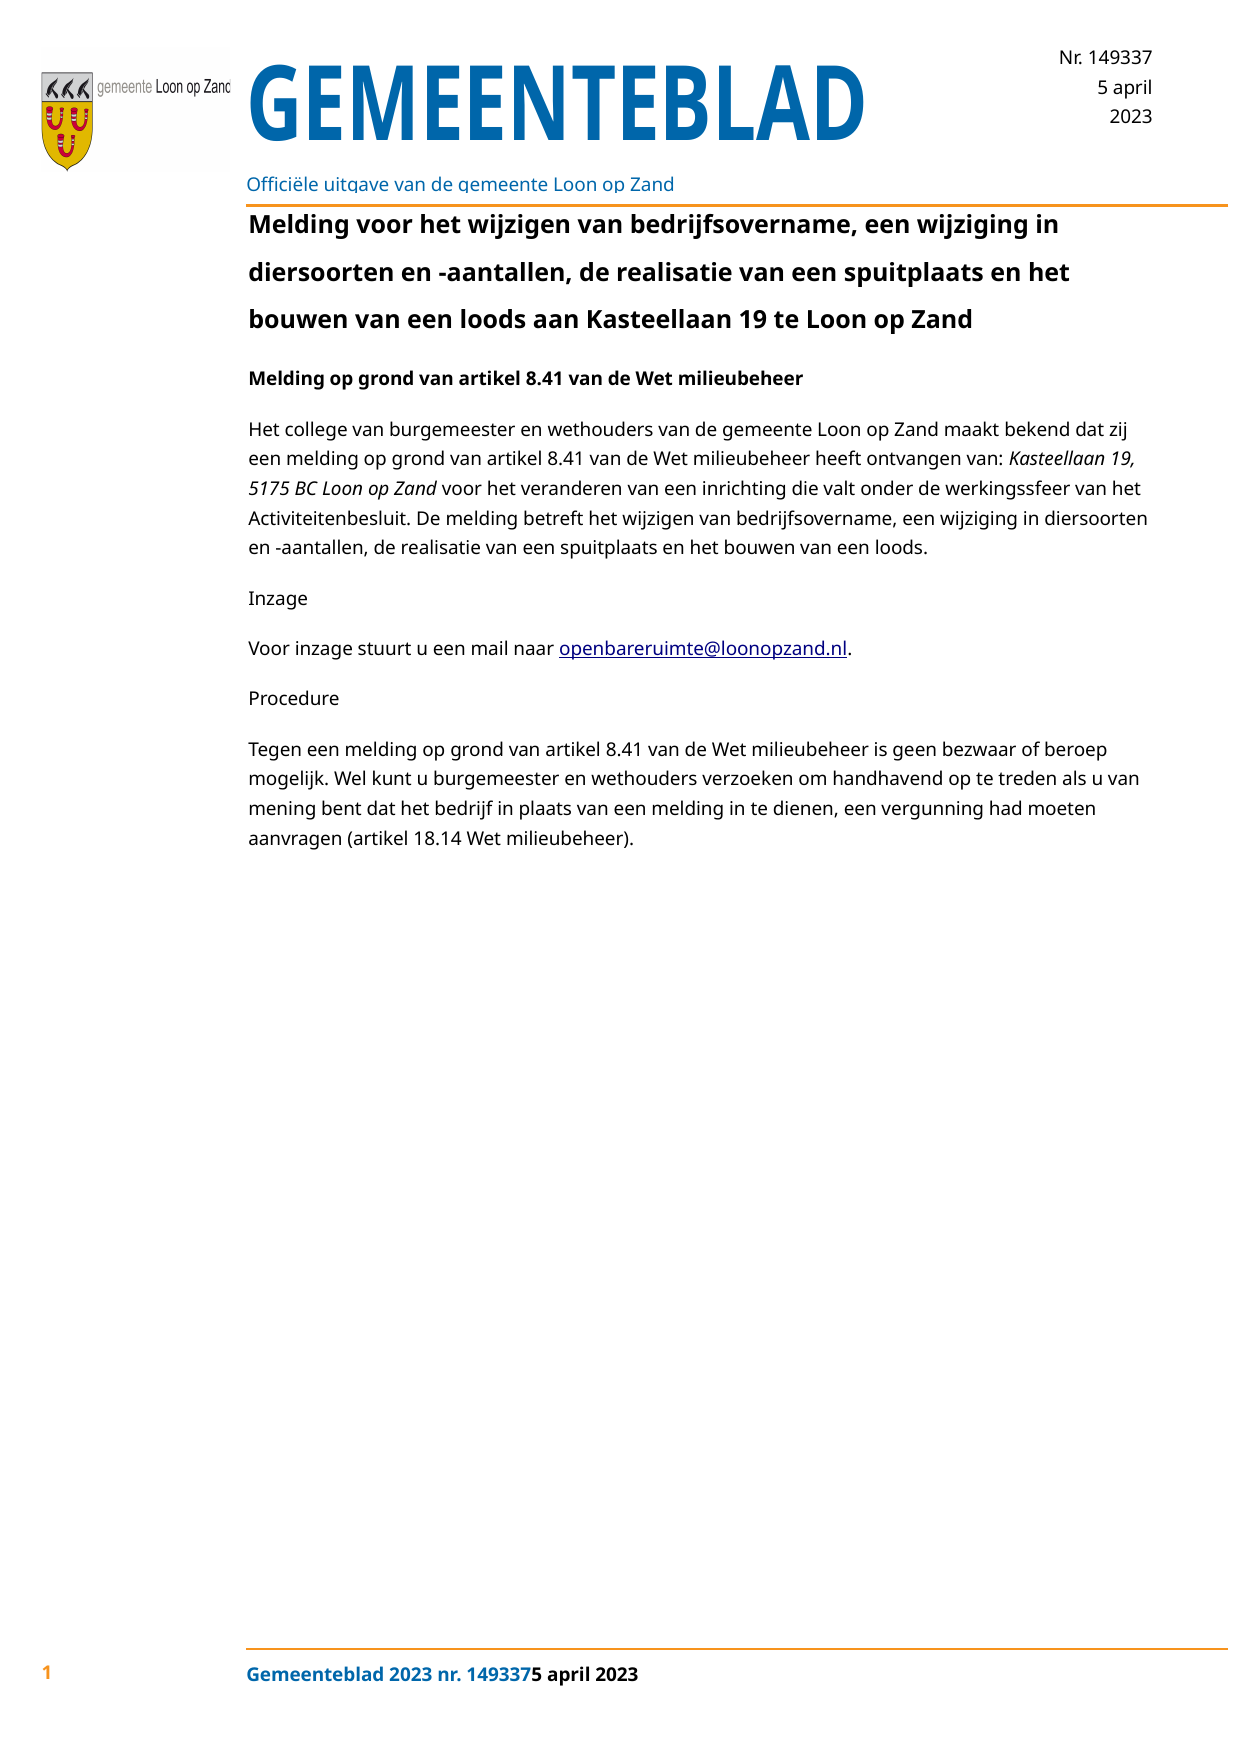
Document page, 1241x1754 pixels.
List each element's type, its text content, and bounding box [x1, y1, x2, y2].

picture [41, 47, 231, 172]
text Melding voor het wijzigen van bedrijfsovername, een wijziging in diersoorten en -aantallen, de realisatie van een spuitplaats en het bouwen van een loods aan Kasteellaan 19 te Loon op Zand [248, 207, 1152, 336]
text Procedure [248, 686, 1152, 711]
text Voor inzage stuurt u een mail naar openbareruimte@loonopzand.nl. [248, 635, 1152, 661]
text Melding op grond van artikel 8.41 van de Wet milieubeheer [248, 366, 1152, 391]
text Het college van burgemeester en wethouders van de gemeente Loon op Zand maakt bekend dat zij een melding op grond van artikel 8.41 van de Wet milieubeheer heeft ontvangen van: Kasteellaan 19, 5175 BC Loon op Zand voor het veranderen van een inrichting die valt onder de werkingssfeer van het Activiteitenbesluit. De melding betreft het wijzigen van bedrijfsovername, een wijziging in diersoorten en -aantallen, de realisatie van een spuitplaats en het bouwen van een loods. [248, 416, 1152, 560]
text Tegen een melding op grond van artikel 8.41 van de Wet milieubeheer is geen bezwaar of beroep mogelijk. Wel kunt u burgemeester en wethouders verzoeken om handhavend op te treden als u van mening bent dat het bedrijf in plaats van een melding in te dienen, een vergunning had moeten aanvragen (artikel 18.14 Wet milieubeheer). [248, 736, 1152, 850]
text Inzage [248, 585, 1152, 610]
